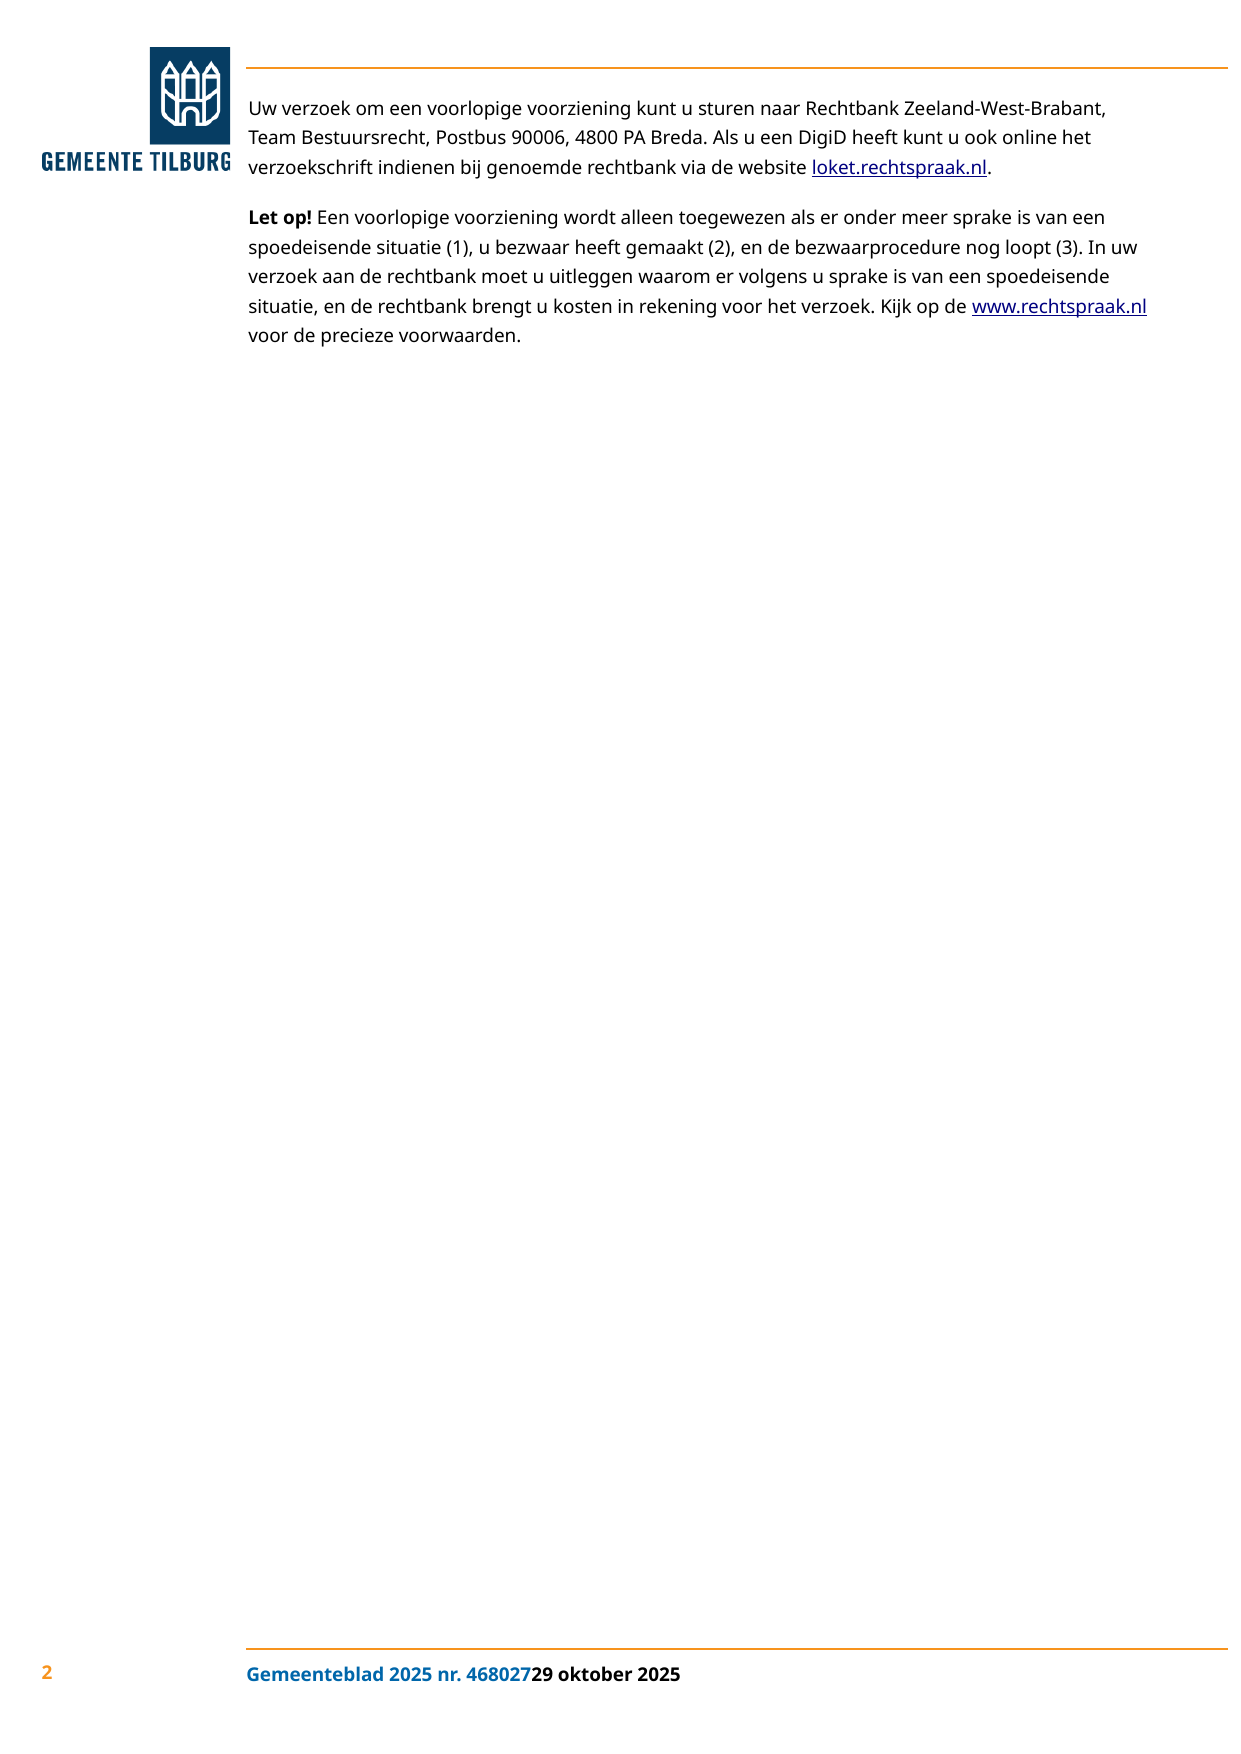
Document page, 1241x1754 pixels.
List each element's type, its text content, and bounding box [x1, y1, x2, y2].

text Let op! Een voorlopige voorziening wordt alleen toegewezen als er onder meer sprake is van een spoedeisende situatie (1), u bezwaar heeft gemaakt (2), en de bezwaarprocedure nog loopt (3). In uw verzoek aan de rechtbank moet u uitleggen waarom er volgens u sprake is van een spoedeisende situatie, en de rechtbank brengt u kosten in rekening voor het verzoek. Kijk op de www.rechtspraak.nl voor de precieze voorwaarden. [248, 204, 1152, 348]
text Uw verzoek om een voorlopige voorziening kunt u sturen naar Rechtbank Zeeland-West-Brabant, Team Bestuursrecht, Postbus 90006, 4800 PA Breda. Als u een DigiD heeft kunt u ook online het verzoekschrift indienen bij genoemde rechtbank via de website loket.rechtspraak.nl. [248, 95, 1152, 180]
picture [41, 47, 231, 172]
